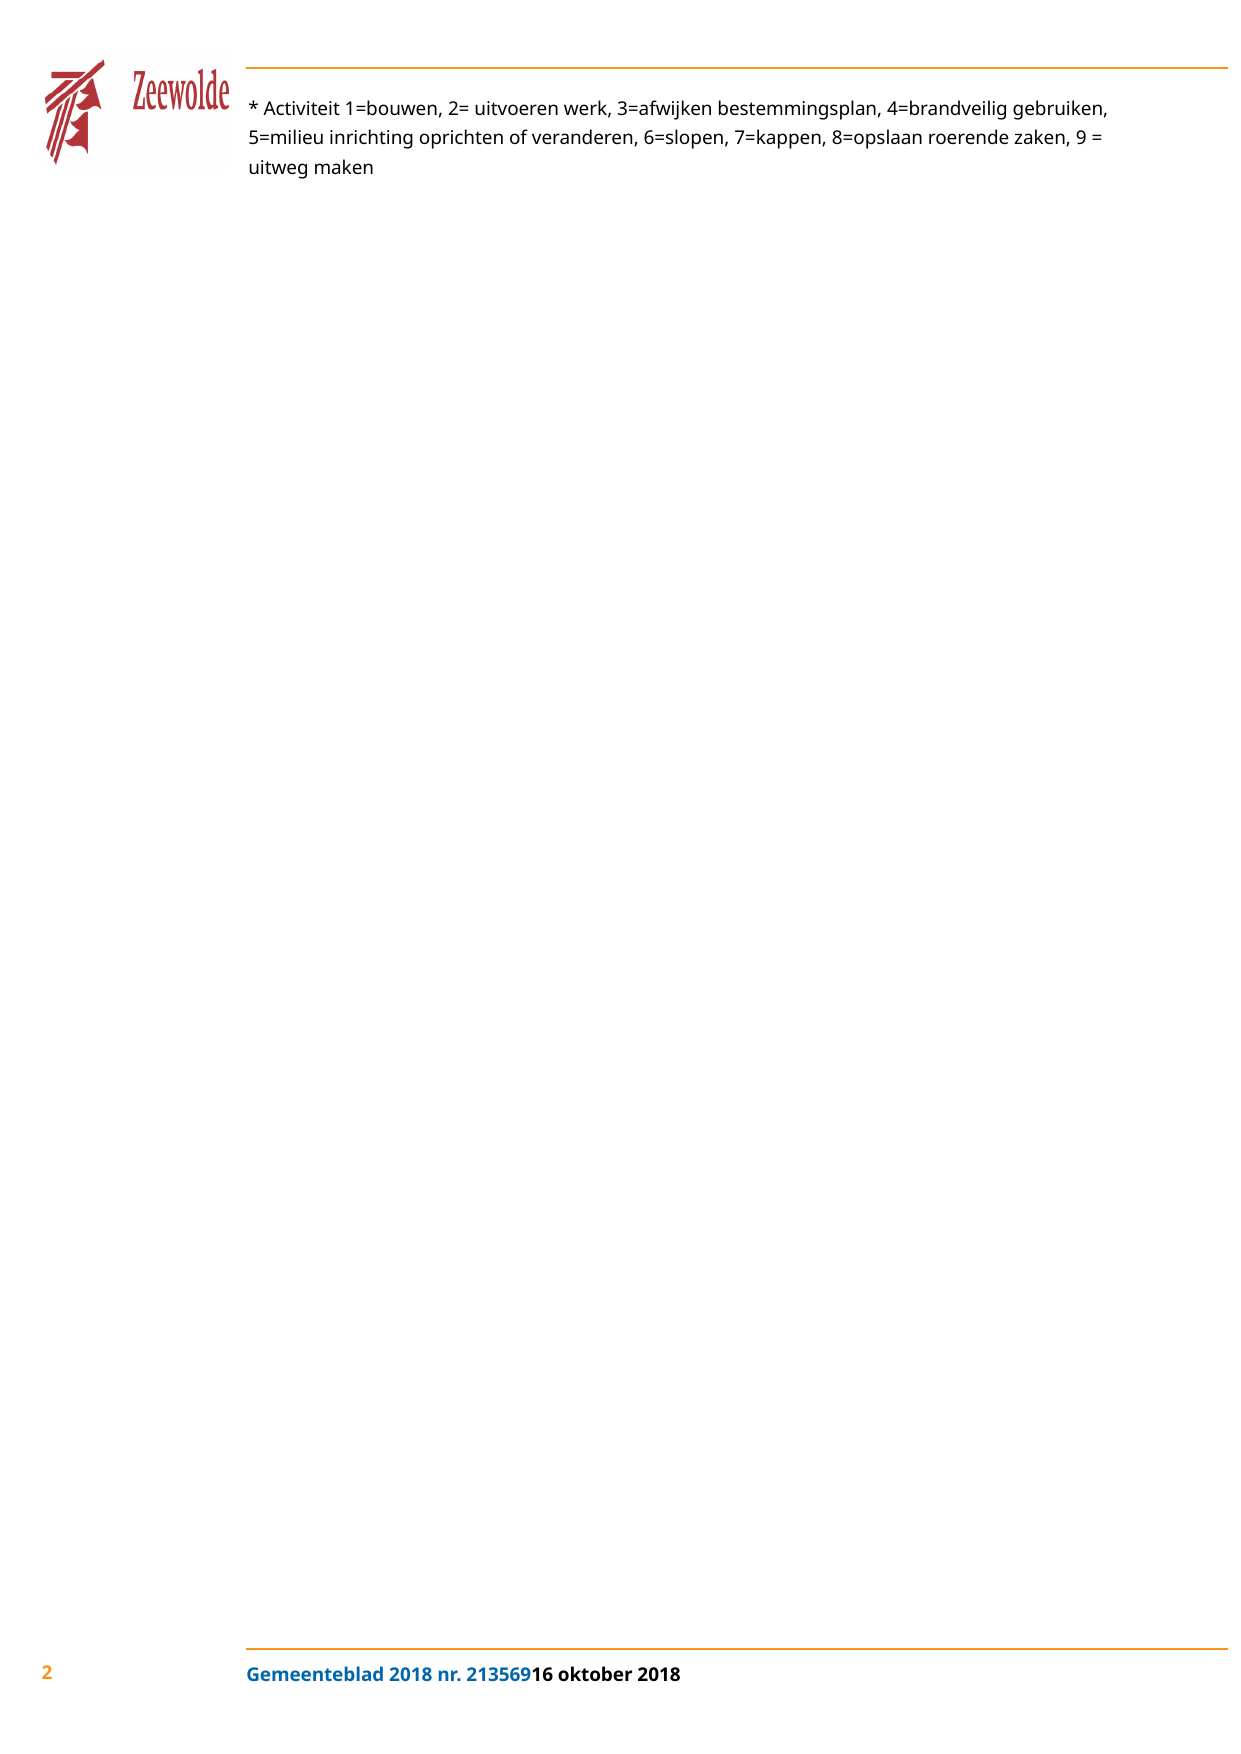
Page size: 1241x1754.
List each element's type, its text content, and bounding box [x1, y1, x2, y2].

picture [41, 47, 231, 172]
text * Activiteit 1=bouwen, 2= uitvoeren werk, 3=afwijken bestemmingsplan, 4=brandveilig gebruiken, 5=milieu inrichting oprichten of veranderen, 6=slopen, 7=kappen, 8=opslaan roerende zaken, 9 = uitweg maken [248, 95, 1152, 180]
